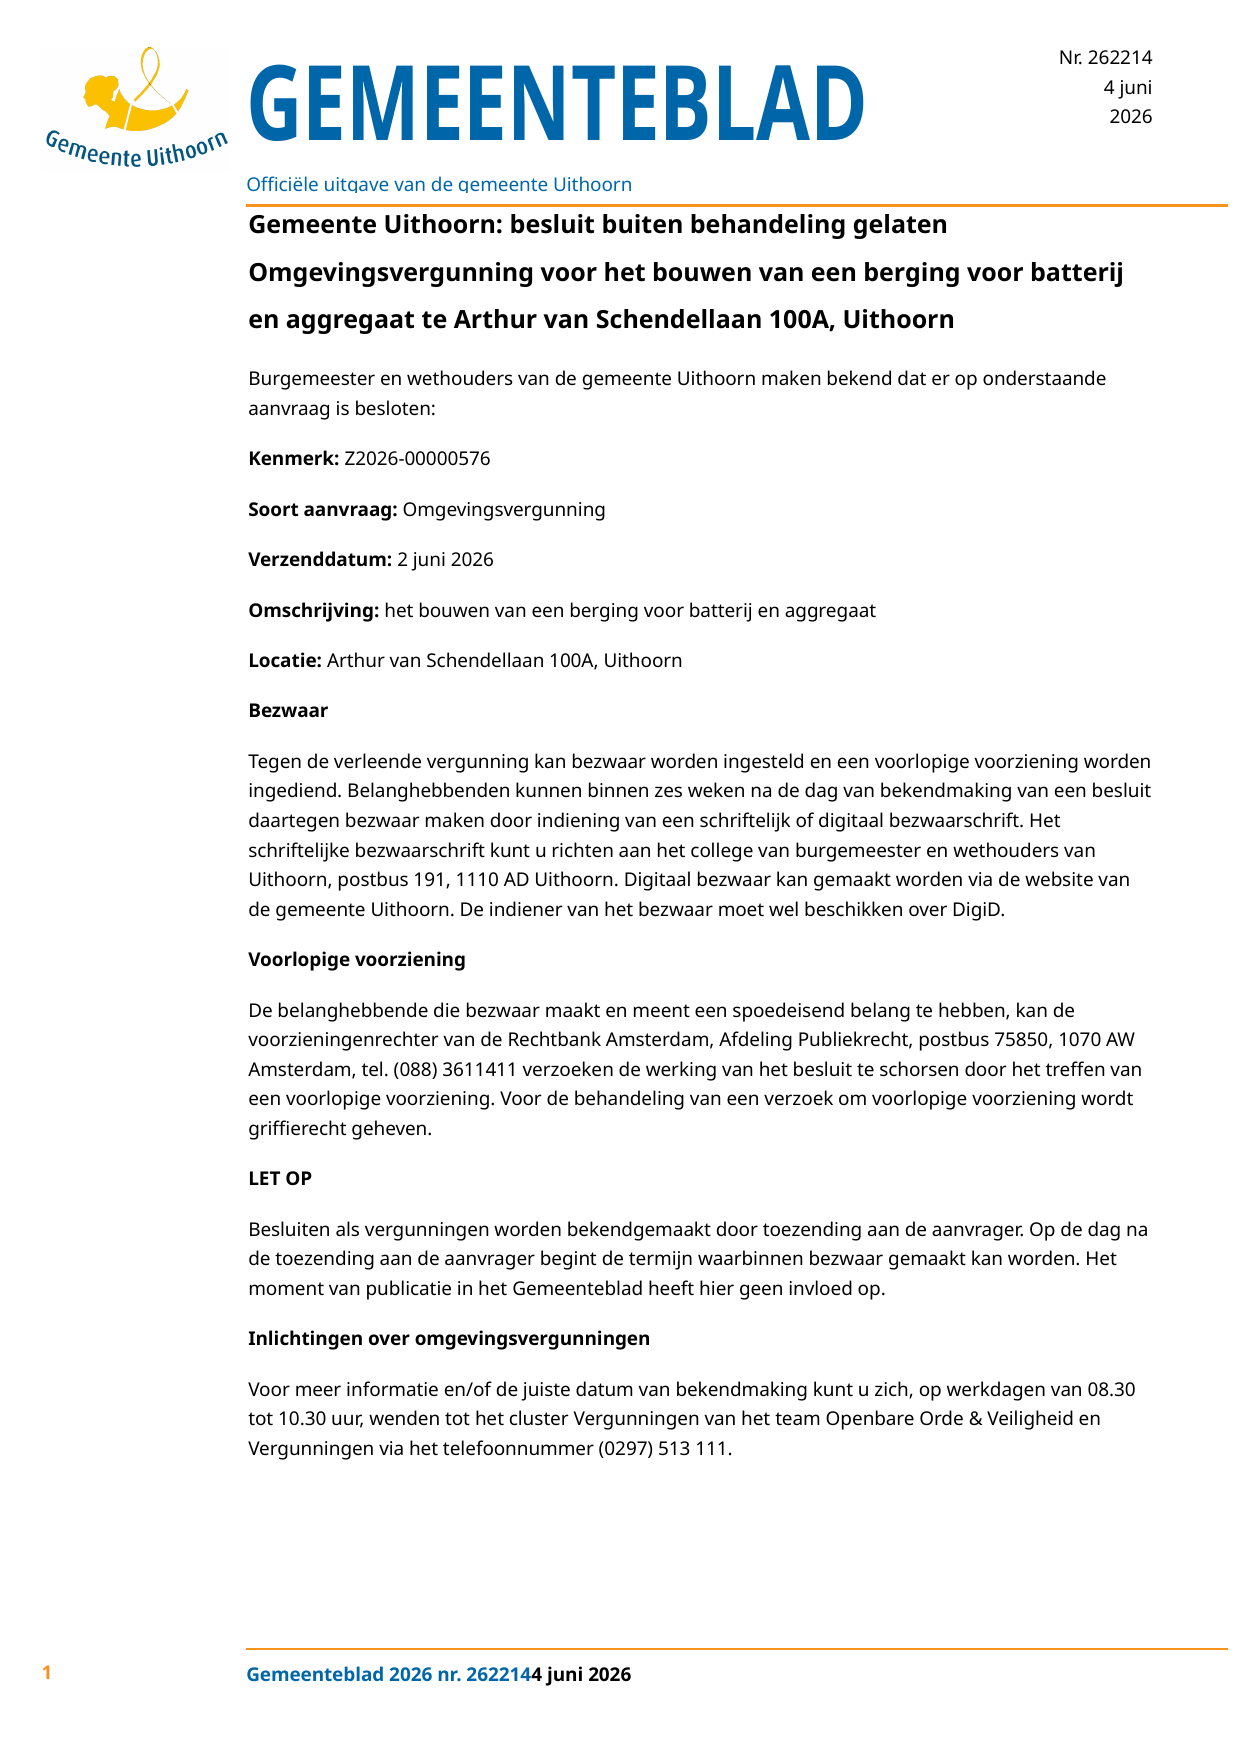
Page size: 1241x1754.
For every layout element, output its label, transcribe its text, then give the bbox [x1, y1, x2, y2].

text Locatie: Arthur van Schendellaan 100A, Uithoorn [248, 647, 1152, 673]
text LET OP [248, 1166, 1152, 1191]
text Besluiten als vergunningen worden bekendgemaakt door toezending aan de aanvrager. Op de dag na de toezending aan de aanvrager begint de termijn waarbinnen bezwaar gemaakt kan worden. Het moment van publicatie in het Gemeenteblad heeft hier geen invloed op. [248, 1216, 1152, 1301]
text Bezwaar [248, 698, 1152, 723]
picture [41, 47, 231, 172]
text Tegen de verleende vergunning kan bezwaar worden ingesteld en een voorlopige voorziening worden ingediend. Belanghebbenden kunnen binnen zes weken na de dag van bekendmaking van een besluit daartegen bezwaar maken door indiening van een schriftelijk of digitaal bezwaarschrift. Het schriftelijke bezwaarschrift kunt u richten aan het college van burgemeester en wethouders van Uithoorn, postbus 191, 1110 AD Uithoorn. Digitaal bezwaar kan gemaakt worden via de website van de gemeente Uithoorn. De indiener van het bezwaar moet wel beschikken over DigiD. [248, 748, 1152, 922]
text Gemeente Uithoorn: besluit buiten behandeling gelaten Omgevingsvergunning voor het bouwen van een berging voor batterij en aggregaat te Arthur van Schendellaan 100A, Uithoorn [248, 207, 1152, 336]
text Verzenddatum: 2 juni 2026 [248, 546, 1152, 572]
text Voor meer informatie en/of de juiste datum van bekendmaking kunt u zich, op werkdagen van 08.30 tot 10.30 uur, wenden tot het cluster Vergunningen van het team Openbare Orde & Veiligheid en Vergunningen via het telefoonnummer (0297) 513 111. [248, 1376, 1152, 1461]
text Omschrijving: het bouwen van een berging voor batterij en aggregaat [248, 597, 1152, 622]
text Burgemeester en wethouders van de gemeente Uithoorn maken bekend dat er op onderstaande aanvraag is besloten: [248, 366, 1152, 421]
text De belanghebbende die bezwaar maakt en meent een spoedeisend belang te hebben, kan de voorzieningenrechter van de Rechtbank Amsterdam, Afdeling Publiekrecht, postbus 75850, 1070 AW Amsterdam, tel. (088) 3611411 verzoeken de werking van het besluit te schorsen door het treffen van een voorlopige voorziening. Voor de behandeling van een verzoek om voorlopige voorziening wordt griffierecht geheven. [248, 997, 1152, 1141]
text Soort aanvraag: Omgevingsvergunning [248, 496, 1152, 522]
text Kenmerk: Z2026-00000576 [248, 446, 1152, 471]
text Voorlopige voorziening [248, 946, 1152, 972]
text Inlichtingen over omgevingsvergunningen [248, 1326, 1152, 1351]
